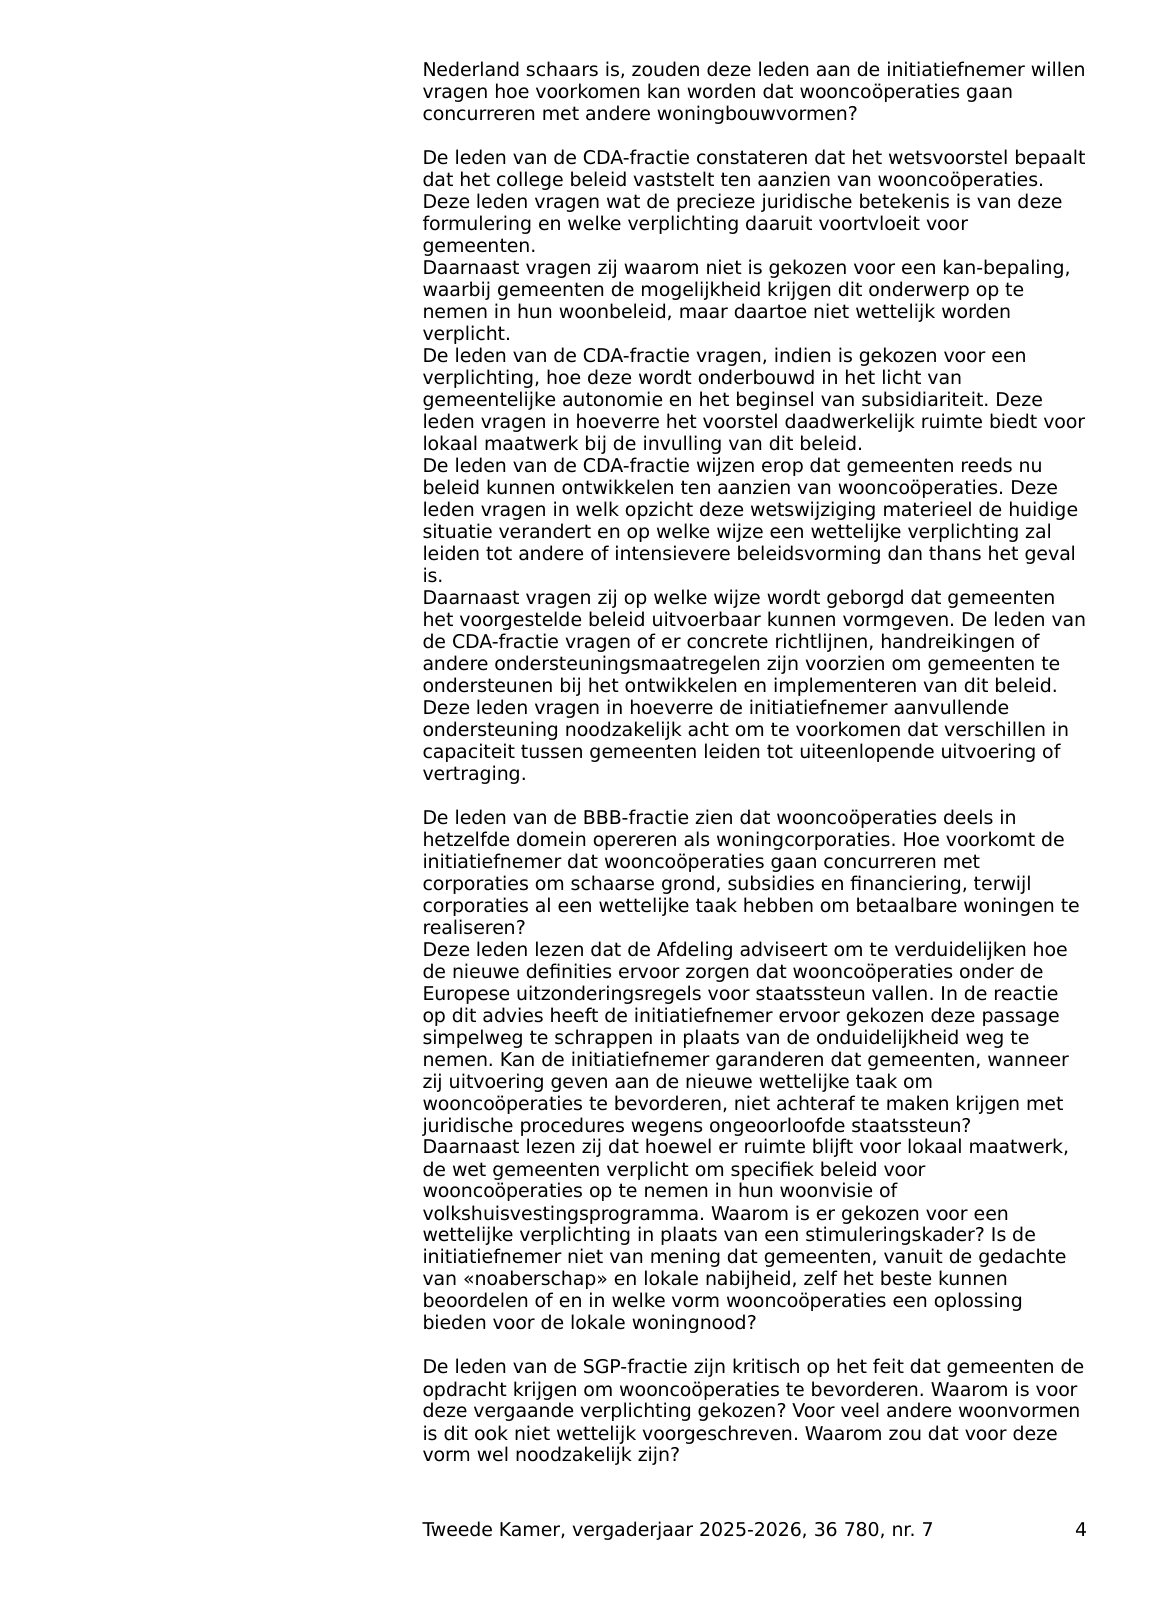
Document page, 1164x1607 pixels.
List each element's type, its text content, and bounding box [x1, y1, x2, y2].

text Daarnaast vragen zij waarom niet is gekozen voor een kan-bepaling, waarbij gemeenten de mogelijkheid krijgen dit onderwerp op te nemen in hun woonbeleid, maar daartoe niet wettelijk worden verplicht. [422, 257, 1087, 345]
text De leden van de BBB-fractie zien dat wooncoöperaties deels in hetzelfde domein opereren als woningcorporaties. Hoe voorkomt de initiatiefnemer dat wooncoöperaties gaan concurreren met corporaties om schaarse grond, subsidies en financiering, terwijl corporaties al een wettelijke taak hebben om betaalbare woningen te realiseren? [422, 807, 1087, 939]
text Nederland schaars is, zouden deze leden aan de initiatiefnemer willen vragen hoe voorkomen kan worden dat wooncoöperaties gaan concurreren met andere woningbouwvormen? [422, 59, 1087, 125]
text De leden van de CDA-fractie constateren dat het wetsvoorstel bepaalt dat het college beleid vaststelt ten aanzien van wooncoöperaties. Deze leden vragen wat de precieze juridische betekenis is van deze formulering en welke verplichting daaruit voortvloeit voor gemeenten. [422, 147, 1087, 257]
text Daarnaast vragen zij op welke wijze wordt geborgd dat gemeenten het voorgestelde beleid uitvoerbaar kunnen vormgeven. De leden van de CDA-fractie vragen of er concrete richtlijnen, handreikingen of andere ondersteuningsmaatregelen zijn voorzien om gemeenten te ondersteunen bij het ontwikkelen en implementeren van dit beleid. [422, 587, 1087, 697]
text De leden van de CDA-fractie wijzen erop dat gemeenten reeds nu beleid kunnen ontwikkelen ten aanzien van wooncoöperaties. Deze leden vragen in welk opzicht deze wetswijziging materieel de huidige situatie verandert en op welke wijze een wettelijke verplichting zal leiden tot andere of intensievere beleidsvorming dan thans het geval is. [422, 455, 1087, 587]
text Daarnaast lezen zij dat hoewel er ruimte blijft voor lokaal maatwerk, de wet gemeenten verplicht om specifiek beleid voor wooncoöperaties op te nemen in hun woonvisie of volkshuisvestingsprogramma. Waarom is er gekozen voor een wettelijke verplichting in plaats van een stimuleringskader? Is de initiatiefnemer niet van mening dat gemeenten, vanuit de gedachte van «noaberschap» en lokale nabijheid, zelf het beste kunnen beoordelen of en in welke vorm wooncoöperaties een oplossing bieden voor de lokale woningnood? [422, 1136, 1087, 1334]
text Deze leden lezen dat de Afdeling adviseert om te verduidelijken hoe de nieuwe definities ervoor zorgen dat wooncoöperaties onder de Europese uitzonderingsregels voor staatssteun vallen. In de reactie op dit advies heeft de initiatiefnemer ervoor gekozen deze passage simpelweg te schrappen in plaats van de onduidelijkheid weg te nemen. Kan de initiatiefnemer garanderen dat gemeenten, wanneer zij uitvoering geven aan de nieuwe wettelijke taak om wooncoöperaties te bevorderen, niet achteraf te maken krijgen met juridische procedures wegens ongeoorloofde staatssteun? [422, 939, 1087, 1136]
text De leden van de SGP-fractie zijn kritisch op het feit dat gemeenten de opdracht krijgen om wooncoöperaties te bevorderen. Waarom is voor deze vergaande verplichting gekozen? Voor veel andere woonvormen is dit ook niet wettelijk voorgeschreven. Waarom zou dat voor deze vorm wel noodzakelijk zijn? [422, 1356, 1087, 1466]
text Deze leden vragen in hoeverre de initiatiefnemer aanvullende ondersteuning noodzakelijk acht om te voorkomen dat verschillen in capaciteit tussen gemeenten leiden tot uiteenlopende uitvoering of vertraging. [422, 697, 1087, 784]
text De leden van de CDA-fractie vragen, indien is gekozen voor een verplichting, hoe deze wordt onderbouwd in het licht van gemeentelijke autonomie en het beginsel van subsidiariteit. Deze leden vragen in hoeverre het voorstel daadwerkelijk ruimte biedt voor lokaal maatwerk bij de invulling van dit beleid. [422, 345, 1087, 455]
